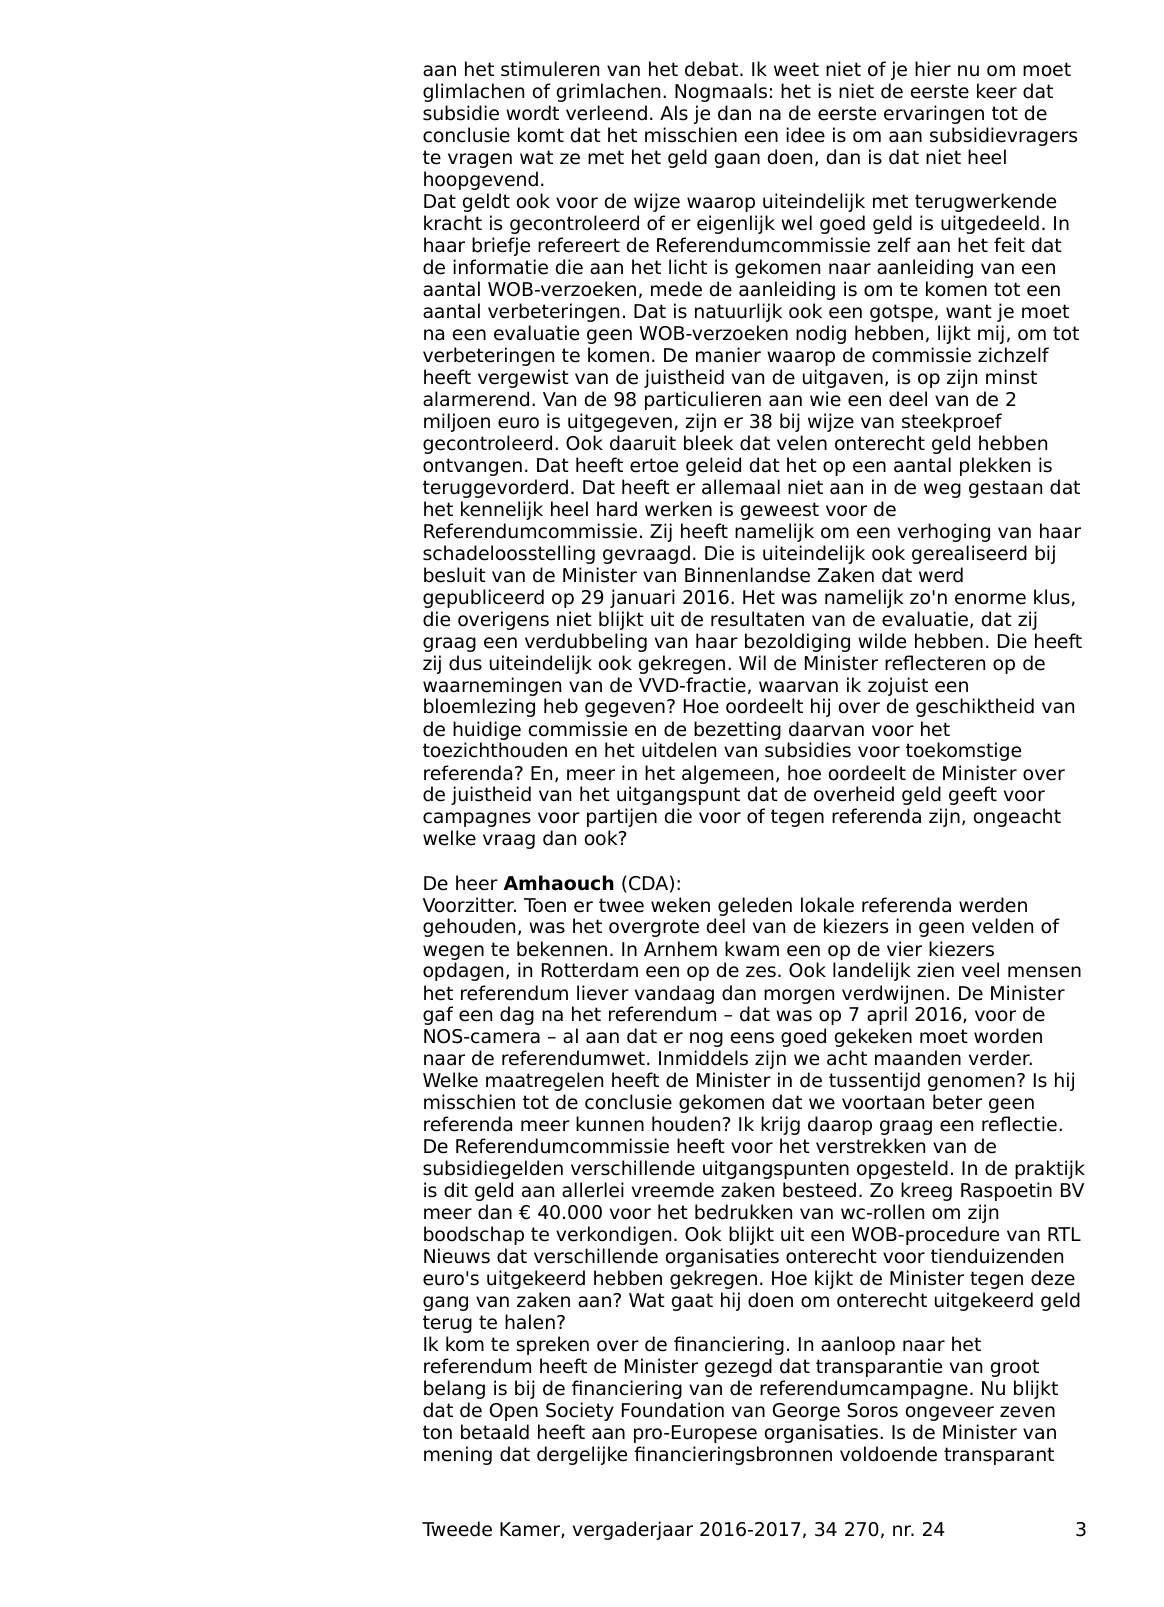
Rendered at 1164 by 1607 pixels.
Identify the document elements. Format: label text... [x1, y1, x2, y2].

text De heer Amhaouch (CDA): [422, 872, 1087, 894]
text Voorzitter. Toen er twee weken geleden lokale referenda werden gehouden, was het overgrote deel van de kiezers in geen velden of wegen te bekennen. In Arnhem kwam een op de vier kiezers opdagen, in Rotterdam een op de zes. Ook landelijk zien veel mensen het referendum liever vandaag dan morgen verdwijnen. De Minister gaf een dag na het referendum – dat was op 7 april 2016, voor de NOS-camera – al aan dat er nog eens goed gekeken moet worden naar de referendumwet. Inmiddels zijn we acht maanden verder. Welke maatregelen heeft de Minister in de tussentijd genomen? Is hij misschien tot de conclusie gekomen dat we voortaan beter geen referenda meer kunnen houden? Ik krijg daarop graag een reflectie. [422, 894, 1087, 1136]
text aan het stimuleren van het debat. Ik weet niet of je hier nu om moet glimlachen of grimlachen. Nogmaals: het is niet de eerste keer dat subsidie wordt verleend. Als je dan na de eerste ervaringen tot de conclusie komt dat het misschien een idee is om aan subsidievragers te vragen wat ze met het geld gaan doen, dan is dat niet heel hoopgevend. [422, 59, 1087, 191]
text Ik kom te spreken over de financiering. In aanloop naar het referendum heeft de Minister gezegd dat transparantie van groot belang is bij de financiering van de referendumcampagne. Nu blijkt dat de Open Society Foundation van George Soros ongeveer zeven ton betaald heeft aan pro-Europese organisaties. Is de Minister van mening dat dergelijke financieringsbronnen voldoende transparant [422, 1334, 1087, 1466]
text Dat geldt ook voor de wijze waarop uiteindelijk met terugwerkende kracht is gecontroleerd of er eigenlijk wel goed geld is uitgedeeld. In haar briefje refereert de Referendumcommissie zelf aan het feit dat de informatie die aan het licht is gekomen naar aanleiding van een aantal WOB-verzoeken, mede de aanleiding is om te komen tot een aantal verbeteringen. Dat is natuurlijk ook een gotspe, want je moet na een evaluatie geen WOB-verzoeken nodig hebben, lijkt mij, om tot verbeteringen te komen. De manier waarop de commissie zichzelf heeft vergewist van de juistheid van de uitgaven, is op zijn minst alarmerend. Van de 98 particulieren aan wie een deel van de 2 miljoen euro is uitgegeven, zijn er 38 bij wijze van steekproef gecontroleerd. Ook daaruit bleek dat velen onterecht geld hebben ontvangen. Dat heeft ertoe geleid dat het op een aantal plekken is teruggevorderd. Dat heeft er allemaal niet aan in de weg gestaan dat het kennelijk heel hard werken is geweest voor de Referendumcommissie. Zij heeft namelijk om een verhoging van haar schadeloosstelling gevraagd. Die is uiteindelijk ook gerealiseerd bij besluit van de Minister van Binnenlandse Zaken dat werd gepubliceerd op 29 januari 2016. Het was namelijk zo'n enorme klus, die overigens niet blijkt uit de resultaten van de evaluatie, dat zij graag een verdubbeling van haar bezoldiging wilde hebben. Die heeft zij dus uiteindelijk ook gekregen. Wil de Minister reflecteren op de waarnemingen van de VVD-fractie, waarvan ik zojuist een bloemlezing heb gegeven? Hoe oordeelt hij over de geschiktheid van de huidige commissie en de bezetting daarvan voor het toezichthouden en het uitdelen van subsidies voor toekomstige referenda? En, meer in het algemeen, hoe oordeelt de Minister over de juistheid van het uitgangspunt dat de overheid geld geeft voor campagnes voor partijen die voor of tegen referenda zijn, ongeacht welke vraag dan ook? [422, 191, 1087, 850]
text De Referendumcommissie heeft voor het verstrekken van de subsidiegelden verschillende uitgangspunten opgesteld. In de praktijk is dit geld aan allerlei vreemde zaken besteed. Zo kreeg Raspoetin BV meer dan € 40.000 voor het bedrukken van wc-rollen om zijn boodschap te verkondigen. Ook blijkt uit een WOB-procedure van RTL Nieuws dat verschillende organisaties onterecht voor tienduizenden euro's uitgekeerd hebben gekregen. Hoe kijkt de Minister tegen deze gang van zaken aan? Wat gaat hij doen om onterecht uitgekeerd geld terug te halen? [422, 1136, 1087, 1334]
